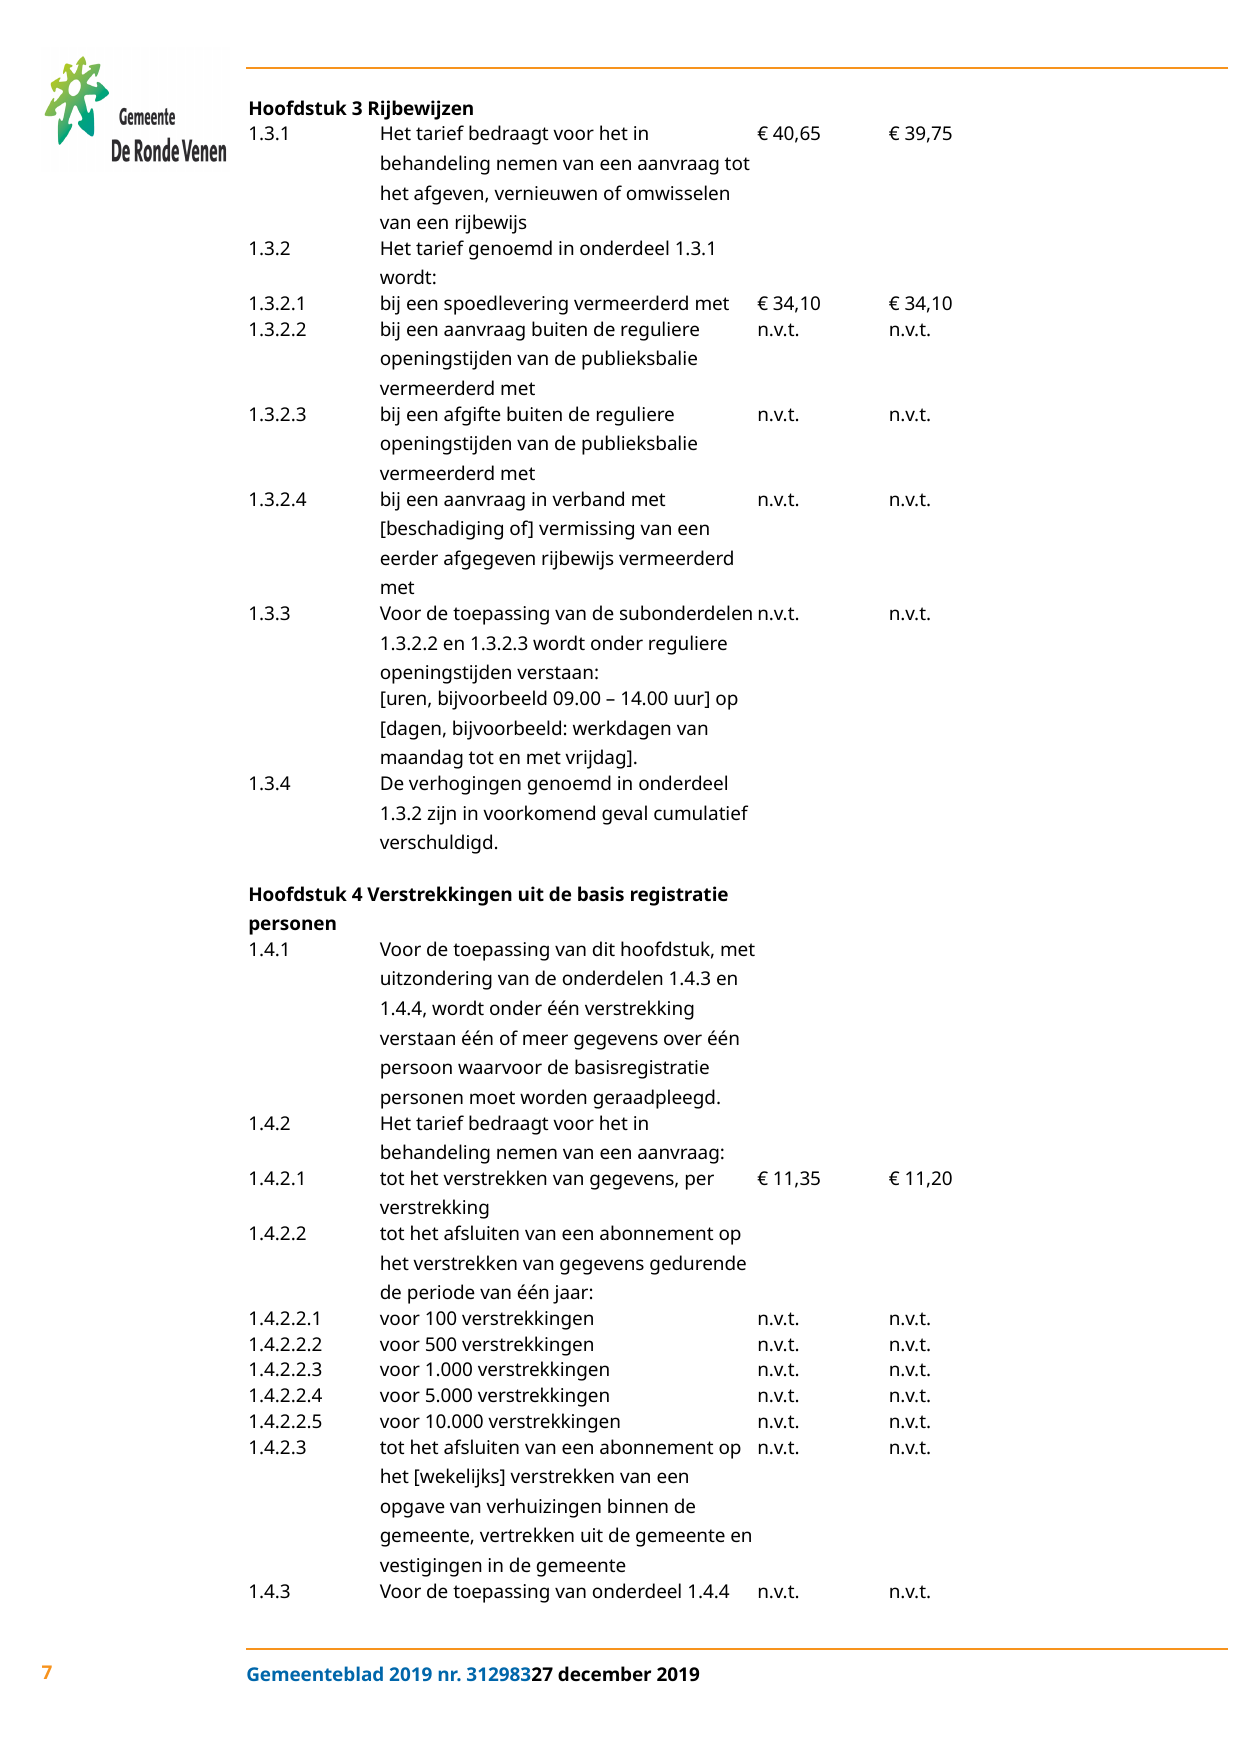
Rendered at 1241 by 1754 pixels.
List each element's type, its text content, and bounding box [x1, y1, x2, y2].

table_cell n.v.t. [889, 1434, 1152, 1578]
table_cell € 34,10 [889, 290, 1020, 316]
table_cell n.v.t. [757, 1434, 888, 1578]
table_cell voor 10.000 verstrekkingen [380, 1408, 757, 1434]
table_cell tot het verstrekken van gegevens, per verstrekking [380, 1165, 757, 1220]
table_cell Het tarief bedraagt voor het in behandeling nemen van een aanvraag tot het afgeven, vernieuwen of omwisselen van een rijbewijs [380, 121, 757, 235]
table_cell Voor de toepassing van onderdeel 1.4.4 [380, 1578, 757, 1604]
table_cell 1.3.2.4 [248, 486, 379, 600]
table_cell voor 100 verstrekkingen [380, 1305, 757, 1331]
table_cell n.v.t. [757, 600, 888, 685]
table_cell € 11,35 [757, 1165, 888, 1220]
table_cell 1.3.4 [248, 770, 379, 855]
table_cell [757, 1110, 888, 1165]
table_cell n.v.t. [757, 1383, 888, 1408]
table_cell [uren, bijvoorbeeld 09.00 – 14.00 uur] op [dagen, bijvoorbeeld: werkdagen van maandag tot en met vrijdag]. [380, 685, 757, 770]
table_cell 1.4.1 [248, 936, 379, 1110]
table_cell De verhogingen genoemd in onderdeel 1.3.2 zijn in voorkomend geval cumulatief verschuldigd. [380, 770, 757, 855]
table_cell Voor de toepassing van de subonderdelen 1.3.2.2 en 1.3.2.3 wordt onder reguliere openingstijden verstaan: [380, 600, 757, 685]
table_cell € 40,65 [757, 121, 888, 235]
table_cell Hoofdstuk 4 Verstrekkingen uit de basis registratie personen [248, 881, 757, 936]
table_cell € 11,20 [889, 1165, 1152, 1220]
table_cell n.v.t. [889, 316, 1020, 401]
table_cell voor 500 verstrekkingen [380, 1331, 757, 1357]
table_cell tot het afsluiten van een abonnement op het [wekelijks] verstrekken van een opgave van verhuizingen binnen de gemeente, vertrekken uit de gemeente en vestigingen in de gemeente [380, 1434, 757, 1578]
table_cell [380, 855, 757, 881]
table_cell voor 5.000 verstrekkingen [380, 1383, 757, 1408]
table_cell 1.3.2.1 [248, 290, 379, 316]
table_cell [757, 95, 888, 121]
table_cell [889, 235, 1020, 290]
table_cell n.v.t. [757, 486, 888, 600]
table_cell 1.3.2.2 [248, 316, 379, 401]
table_cell 1.3.1 [248, 121, 379, 235]
table_cell [889, 936, 1152, 1110]
table_cell n.v.t. [889, 1305, 1152, 1331]
table_cell n.v.t. [889, 1357, 1152, 1382]
table_cell n.v.t. [889, 486, 1020, 600]
table_cell 1.4.2.2.5 [248, 1408, 379, 1434]
table_cell 1.4.3 [248, 1578, 379, 1604]
table_cell [248, 685, 379, 770]
table_cell [889, 770, 1020, 855]
table_cell 1.4.2.1 [248, 1165, 379, 1220]
table_cell n.v.t. [757, 1578, 888, 1604]
table_cell [757, 855, 888, 881]
table_cell 1.4.2.2.2 [248, 1331, 379, 1357]
table_cell n.v.t. [757, 1357, 888, 1382]
table_cell 1.4.2.2.1 [248, 1305, 379, 1331]
table_cell 1.3.3 [248, 600, 379, 685]
table_cell [757, 881, 888, 936]
table_cell [757, 936, 888, 1110]
table_cell [757, 770, 888, 855]
table_cell n.v.t. [757, 401, 888, 486]
table_cell [757, 685, 888, 770]
table_cell 1.3.2 [248, 235, 379, 290]
table_cell n.v.t. [889, 600, 1020, 685]
picture [41, 47, 231, 172]
table_cell [889, 685, 1020, 770]
table_cell n.v.t. [757, 1408, 888, 1434]
table_cell [889, 95, 1152, 121]
table_cell [757, 1220, 888, 1305]
table_cell Voor de toepassing van dit hoofdstuk, met uitzondering van de onderdelen 1.4.3 en 1.4.4, wordt onder één verstrekking verstaan één of meer gegevens over één persoon waarvoor de basisregistratie personen moet worden geraadpleegd. [380, 936, 757, 1110]
table_cell € 34,10 [757, 290, 888, 316]
table_cell n.v.t. [757, 1331, 888, 1357]
table_cell 1.3.2.3 [248, 401, 379, 486]
table_cell n.v.t. [757, 1305, 888, 1331]
table_cell voor 1.000 verstrekkingen [380, 1357, 757, 1382]
table_cell bij een afgifte buiten de reguliere openingstijden van de publieksbalie vermeerderd met [380, 401, 757, 486]
table_cell n.v.t. [889, 1383, 1152, 1408]
table_cell [248, 855, 379, 881]
table_cell n.v.t. [889, 1578, 1152, 1604]
table_cell n.v.t. [889, 401, 1020, 486]
table_cell n.v.t. [889, 1408, 1152, 1434]
table_cell bij een spoedlevering vermeerderd met [380, 290, 757, 316]
table_cell € 39,75 [889, 121, 1020, 235]
table_cell 1.4.2 [248, 1110, 379, 1165]
table_cell bij een aanvraag in verband met [beschadiging of] vermissing van een eerder afgegeven rijbewijs vermeerderd met [380, 486, 757, 600]
table_cell [889, 1110, 1152, 1165]
table_cell n.v.t. [757, 316, 888, 401]
table_cell bij een aanvraag buiten de reguliere openingstijden van de publieksbalie vermeerderd met [380, 316, 757, 401]
table_cell 1.4.2.2.4 [248, 1383, 379, 1408]
table_cell [757, 235, 888, 290]
table_cell 1.4.2.2.3 [248, 1357, 379, 1382]
table_cell [889, 855, 1152, 881]
table_cell Het tarief bedraagt voor het in behandeling nemen van een aanvraag: [380, 1110, 757, 1165]
table_cell Hoofdstuk 3 Rijbewijzen [248, 95, 757, 121]
table_cell Het tarief genoemd in onderdeel 1.3.1 wordt: [380, 235, 757, 290]
table_cell [889, 881, 1152, 936]
table_cell 1.4.2.3 [248, 1434, 379, 1578]
table_cell n.v.t. [889, 1331, 1152, 1357]
table_cell [889, 1220, 1152, 1305]
table_cell 1.4.2.2 [248, 1220, 379, 1305]
table_cell tot het afsluiten van een abonnement op het verstrekken van gegevens gedurende de periode van één jaar: [380, 1220, 757, 1305]
